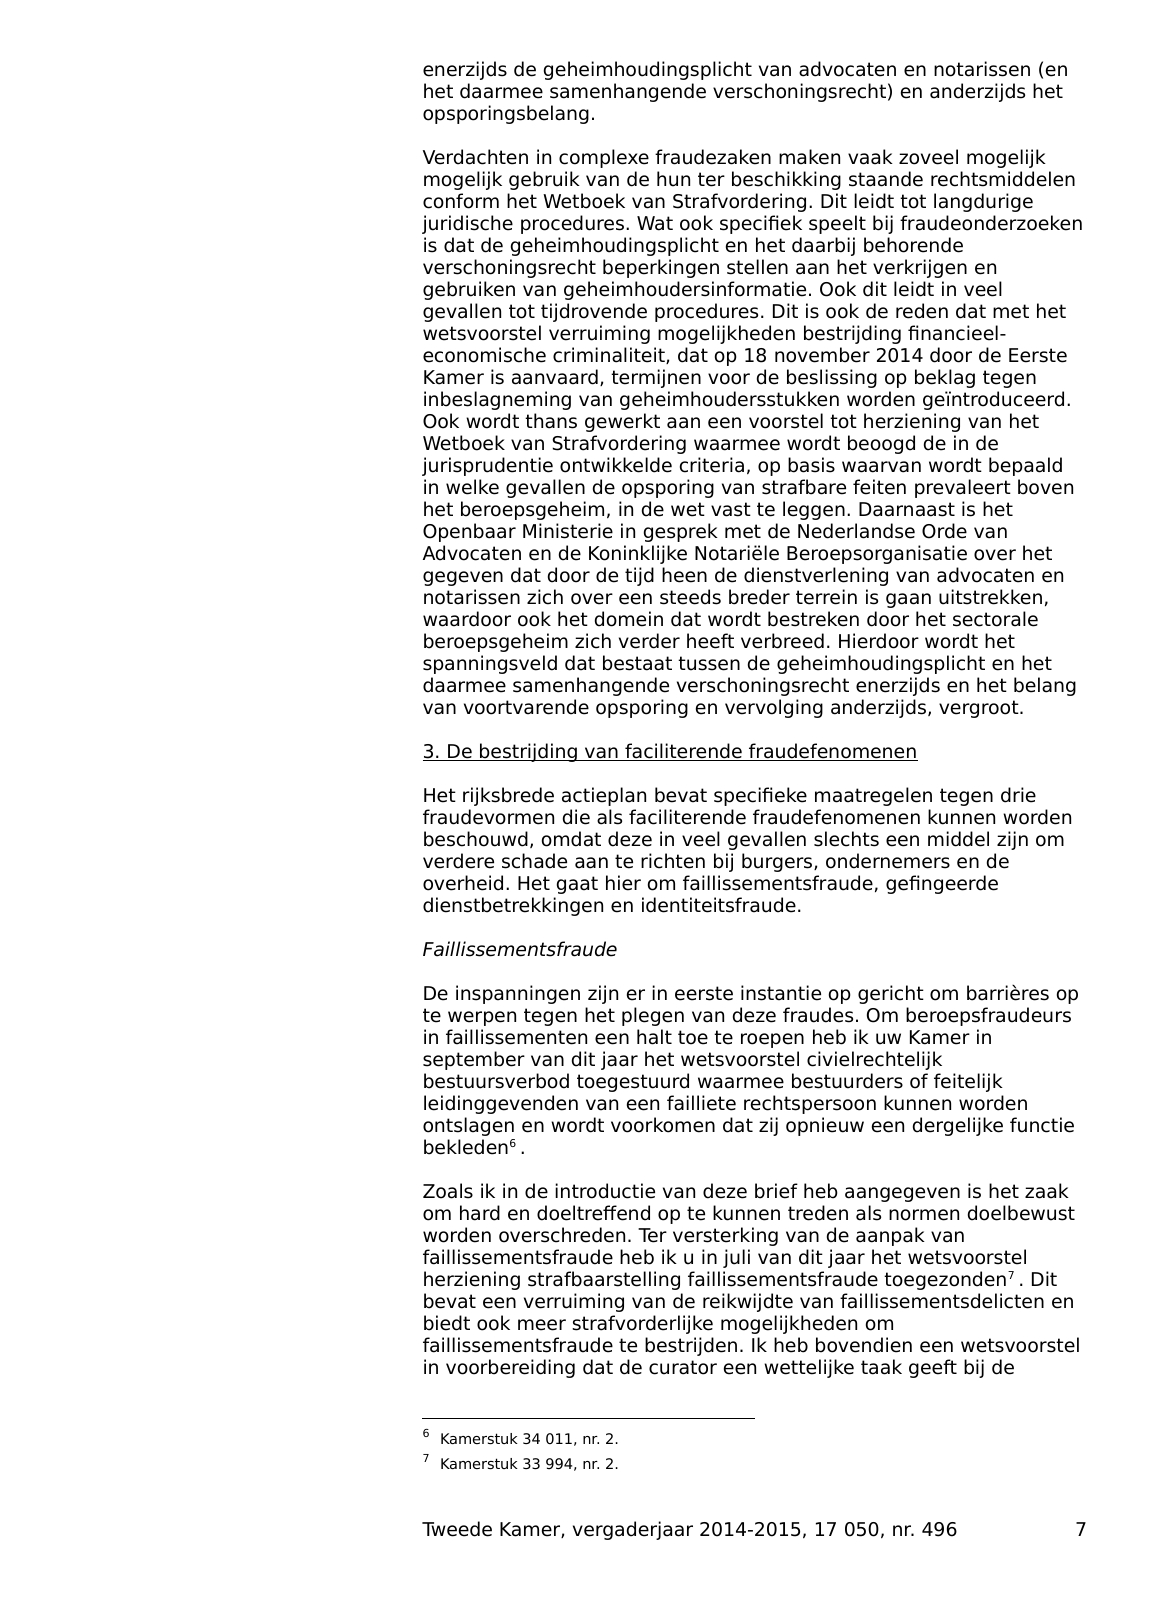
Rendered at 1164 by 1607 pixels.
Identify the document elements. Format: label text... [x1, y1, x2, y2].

text De inspanningen zijn er in eerste instantie op gericht om barrières op te werpen tegen het plegen van deze fraudes. Om beroepsfraudeurs in faillissementen een halt toe te roepen heb ik uw Kamer in september van dit jaar het wetsvoorstel civielrechtelijk bestuursverbod toegestuurd waarmee bestuurders of feitelijk leidinggevenden van een failliete rechtspersoon kunnen worden ontslagen en wordt voorkomen dat zij opnieuw een dergelijke functie bekleden. [422, 983, 1087, 1159]
text Het rijksbrede actieplan bevat specifieke maatregelen tegen drie fraudevormen die als faciliterende fraudefenomenen kunnen worden beschouwd, omdat deze in veel gevallen slechts een middel zijn om verdere schade aan te richten bij burgers, ondernemers en de overheid. Het gaat hier om faillissementsfraude, gefingeerde dienstbetrekkingen en identiteitsfraude. [422, 785, 1087, 917]
text enerzijds de geheimhoudingsplicht van advocaten en notarissen (en het daarmee samenhangende verschoningsrecht) en anderzijds het opsporingsbelang. [422, 59, 1087, 125]
subtitle 3. De bestrijding van faciliterende fraudefenomenen [422, 741, 1087, 763]
text Kamerstuk 34 011, nr. 2. [422, 1427, 1087, 1449]
text Kamerstuk 33 994, nr. 2. [422, 1452, 1087, 1474]
text Verdachten in complexe fraudezaken maken vaak zoveel mogelijk mogelijk gebruik van de hun ter beschikking staande rechtsmiddelen conform het Wetboek van Strafvordering. Dit leidt tot langdurige juridische procedures. Wat ook specifiek speelt bij fraudeonderzoeken is dat de geheimhoudingsplicht en het daarbij behorende verschoningsrecht beperkingen stellen aan het verkrijgen en gebruiken van geheimhoudersinformatie. Ook dit leidt in veel gevallen tot tijdrovende procedures. Dit is ook de reden dat met het wetsvoorstel verruiming mogelijkheden bestrijding financieel-economische criminaliteit, dat op 18 november 2014 door de Eerste Kamer is aanvaard, termijnen voor de beslissing op beklag tegen inbeslagneming van geheimhoudersstukken worden geïntroduceerd. Ook wordt thans gewerkt aan een voorstel tot herziening van het Wetboek van Strafvordering waarmee wordt beoogd de in de jurisprudentie ontwikkelde criteria, op basis waarvan wordt bepaald in welke gevallen de opsporing van strafbare feiten prevaleert boven het beroepsgeheim, in de wet vast te leggen. Daarnaast is het Openbaar Ministerie in gesprek met de Nederlandse Orde van Advocaten en de Koninklijke Notariële Beroepsorganisatie over het gegeven dat door de tijd heen de dienstverlening van advocaten en notarissen zich over een steeds breder terrein is gaan uitstrekken, waardoor ook het domein dat wordt bestreken door het sectorale beroepsgeheim zich verder heeft verbreed. Hierdoor wordt het spanningsveld dat bestaat tussen de geheimhoudingsplicht en het daarmee samenhangende verschoningsrecht enerzijds en het belang van voortvarende opsporing en vervolging anderzijds, vergroot. [422, 147, 1087, 719]
subtitle Faillissementsfraude [422, 939, 1087, 961]
text Zoals ik in de introductie van deze brief heb aangegeven is het zaak om hard en doeltreffend op te kunnen treden als normen doelbewust worden overschreden. Ter versterking van de aanpak van faillissementsfraude heb ik u in juli van dit jaar het wetsvoorstel herziening strafbaarstelling faillissementsfraude toegezonden. Dit bevat een verruiming van de reikwijdte van faillissementsdelicten en biedt ook meer strafvorderlijke mogelijkheden om faillissementsfraude te bestrijden. Ik heb bovendien een wetsvoorstel in voorbereiding dat de curator een wettelijke taak geeft bij de [422, 1181, 1087, 1379]
